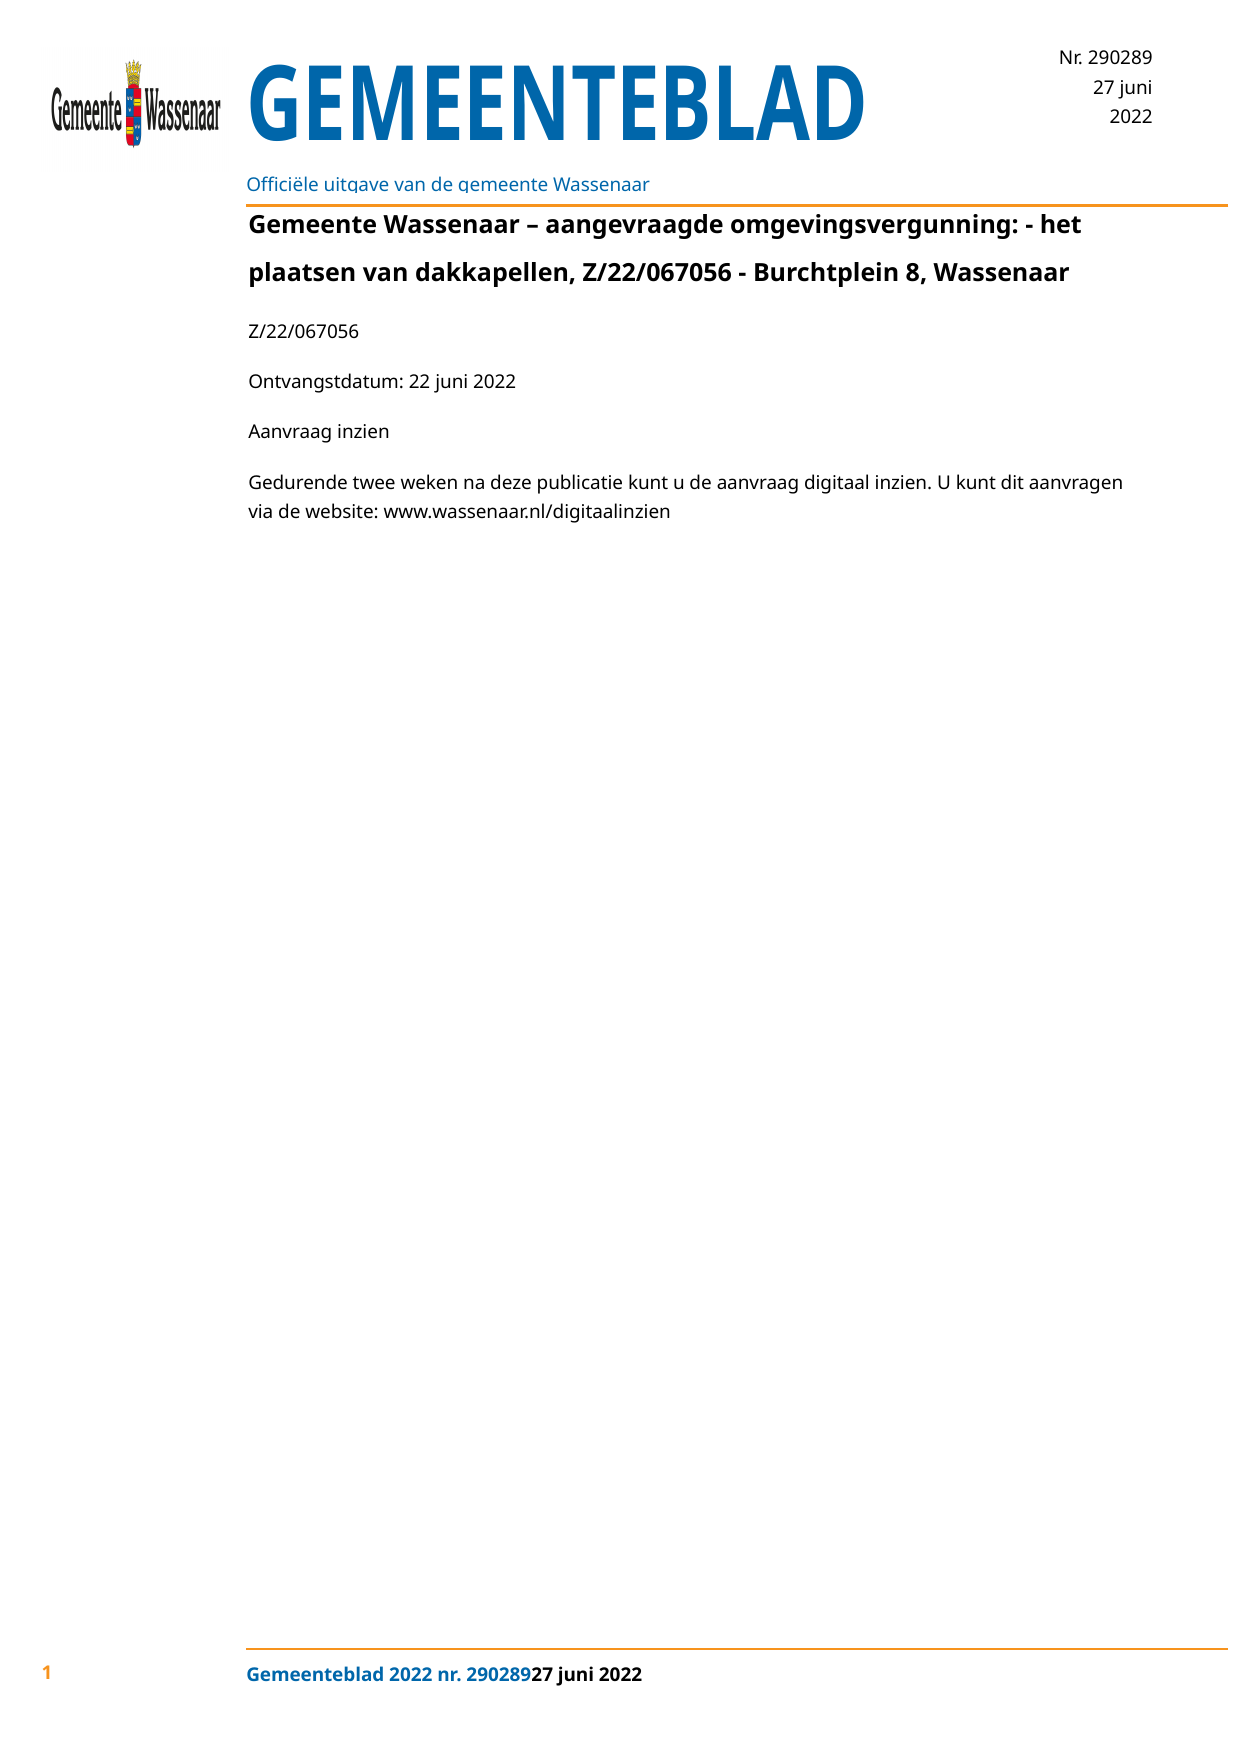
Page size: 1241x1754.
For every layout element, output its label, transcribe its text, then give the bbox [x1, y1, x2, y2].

text Gemeente Wassenaar – aangevraagde omgevingsvergunning: - het plaatsen van dakkapellen, Z/22/067056 - Burchtplein 8, Wassenaar [248, 207, 1152, 288]
text Aanvraag inzien [248, 419, 1152, 444]
picture [41, 47, 231, 172]
text Z/22/067056 [248, 318, 1152, 344]
text Ontvangstdatum: 22 juni 2022 [248, 368, 1152, 394]
text Gedurende twee weken na deze publicatie kunt u de aanvraag digitaal inzien. U kunt dit aanvragen via de website: www.wassenaar.nl/digitaalinzien [248, 469, 1152, 524]
